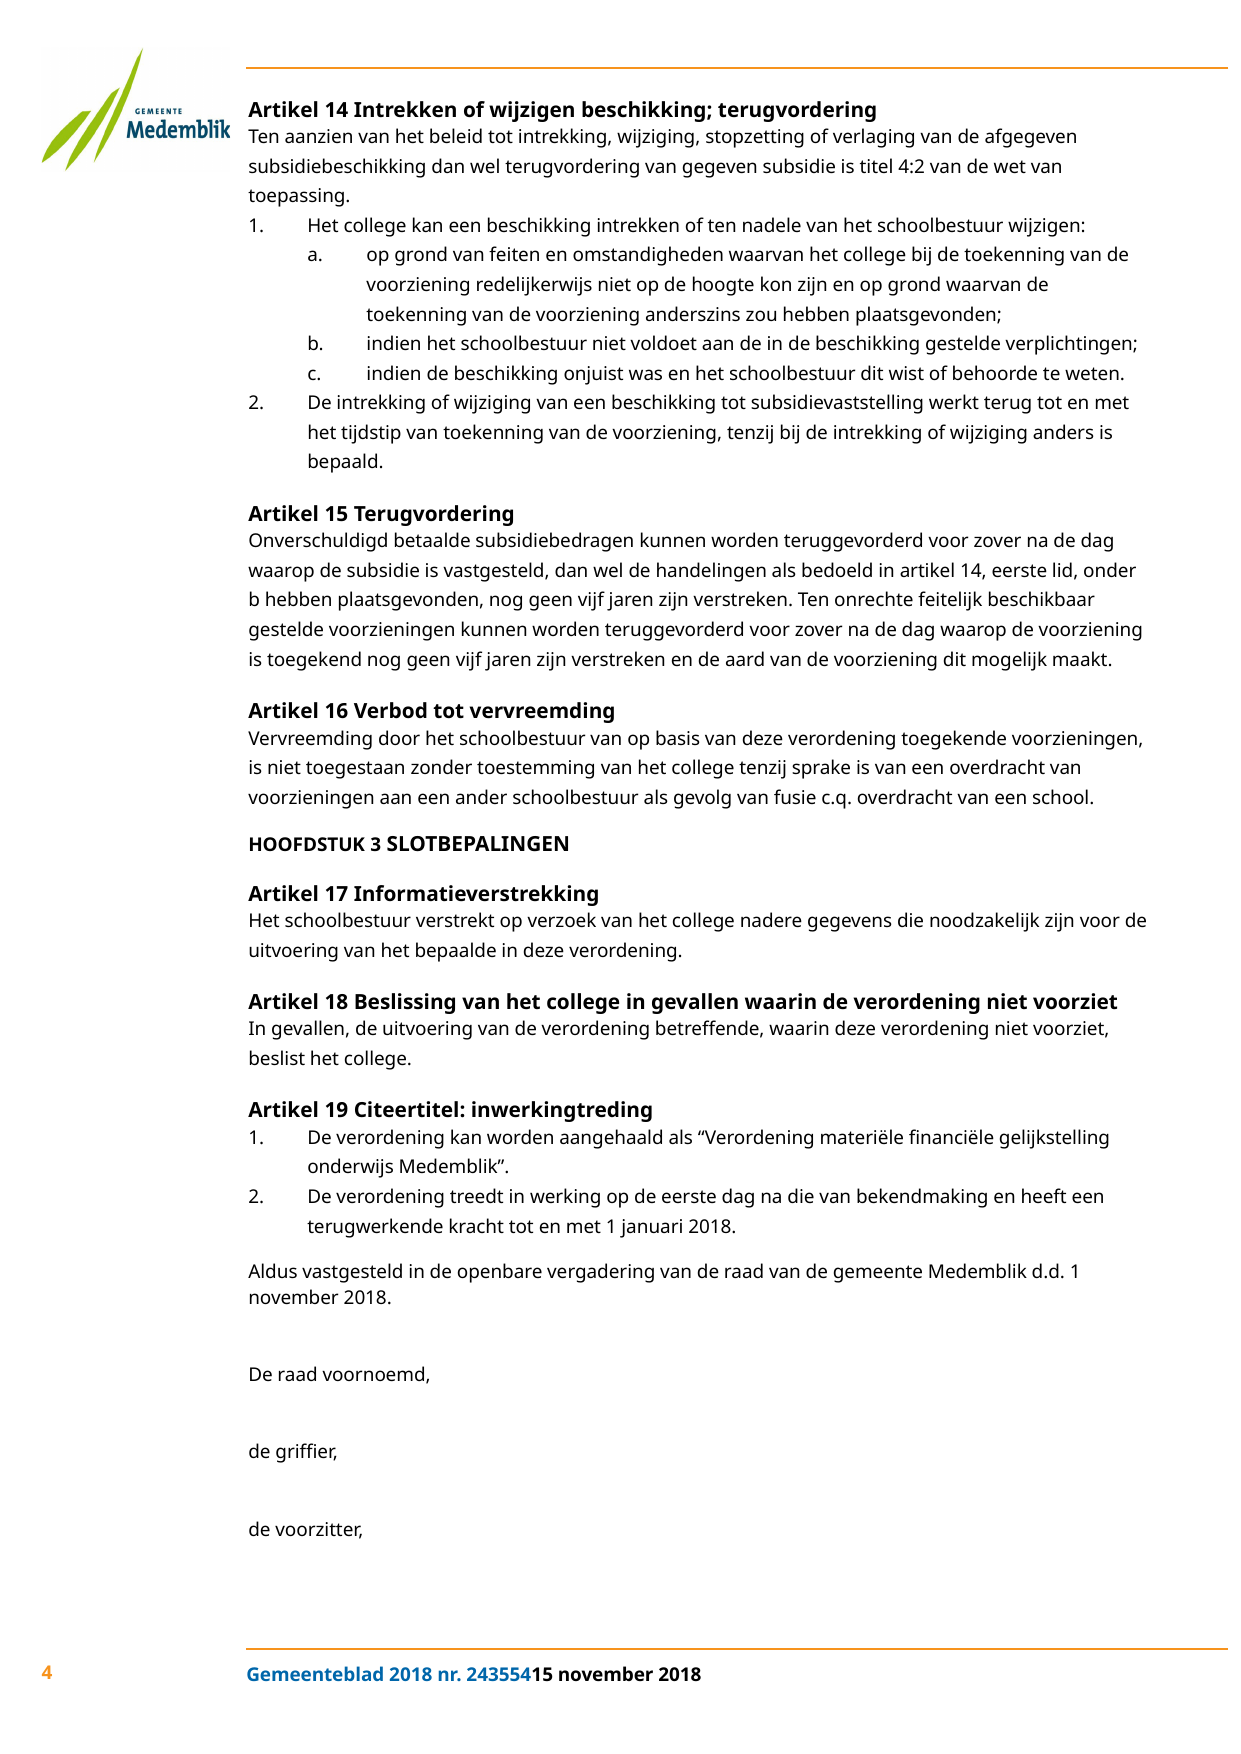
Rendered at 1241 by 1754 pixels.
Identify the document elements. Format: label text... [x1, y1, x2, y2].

text Aldus vastgesteld in de openbare vergadering van de raad van de gemeente Medemblik d.d. 1 november 2018. [248, 1258, 1152, 1310]
text Artikel 18 Beslissing van het college in gevallen waarin de verordening niet voorziet [248, 987, 1152, 1016]
list indien de beschikking onjuist was en het schoolbestuur dit wist of behoorde te weten. [307, 360, 1152, 386]
text In gevallen, de uitvoering van de verordening betreffende, waarin deze verordening niet voorziet, beslist het college. [248, 1016, 1152, 1071]
list De verordening kan worden aangehaald als “Verordening materiële financiële gelijkstelling onderwijs Medemblik”. [248, 1124, 1152, 1179]
text de voorzitter, [248, 1516, 1152, 1541]
list De verordening treedt in werking op de eerste dag na die van bekendmaking en heeft een terugwerkende kracht tot en met 1 januari 2018. [248, 1183, 1152, 1238]
picture [41, 47, 231, 172]
list Het college kan een beschikking intrekken of ten nadele van het schoolbestuur wijzigen: [248, 212, 1152, 238]
list op grond van feiten en omstandigheden waarvan het college bij de toekenning van de voorziening redelijkerwijs niet op de hoogte kon zijn en op grond waarvan de toekenning van de voorziening anderszins zou hebben plaatsgevonden; [307, 242, 1152, 326]
text Onverschuldigd betaalde subsidiebedragen kunnen worden teruggevorderd voor zover na de dag waarop de subsidie is vastgesteld, dan wel de handelingen als bedoeld in artikel 14, eerste lid, onder b hebben plaatsgevonden, nog geen vijf jaren zijn verstreken. Ten onrechte feitelijk beschikbaar gestelde voorzieningen kunnen worden teruggevorderd voor zover na de dag waarop de voorziening is toegekend nog geen vijf jaren zijn verstreken en de aard van de voorziening dit mogelijk maakt. [248, 527, 1152, 672]
text Artikel 19 Citeertitel: inwerkingtreding [248, 1096, 1152, 1124]
text De raad voornoemd, [248, 1361, 1152, 1387]
text de griffier, [248, 1438, 1152, 1464]
text Artikel 17 Informatieverstrekking [248, 879, 1152, 907]
text Artikel 16 Verbod tot vervreemding [248, 696, 1152, 725]
list De intrekking of wijziging van een beschikking tot subsidievaststelling werkt terug tot en met het tijdstip van toekenning van de voorziening, tenzij bij de intrekking of wijziging anders is bepaald. [248, 389, 1152, 474]
text Vervreemding door het schoolbestuur van op basis van deze verordening toegekende voorzieningen, is niet toegestaan zonder toestemming van het college tenzij sprake is van een overdracht van voorzieningen aan een ander schoolbestuur als gevolg van fusie c.q. overdracht van een school. [248, 725, 1152, 809]
text Artikel 15 Terugvordering [248, 499, 1152, 527]
text Artikel 14 Intrekken of wijzigen beschikking; terugvordering [248, 95, 1152, 123]
text Het schoolbestuur verstrekt op verzoek van het college nadere gegevens die noodzakelijk zijn voor de uitvoering van het bepaalde in deze verordening. [248, 907, 1152, 962]
text HOOFDSTUK 3 SLOTBEPALINGEN [248, 829, 1152, 858]
list indien het schoolbestuur niet voldoet aan de in de beschikking gestelde verplichtingen; [307, 330, 1152, 356]
text Ten aanzien van het beleid tot intrekking, wijziging, stopzetting of verlaging van de afgegeven subsidiebeschikking dan wel terugvordering van gegeven subsidie is titel 4:2 van de wet van toepassing. [248, 123, 1152, 208]
